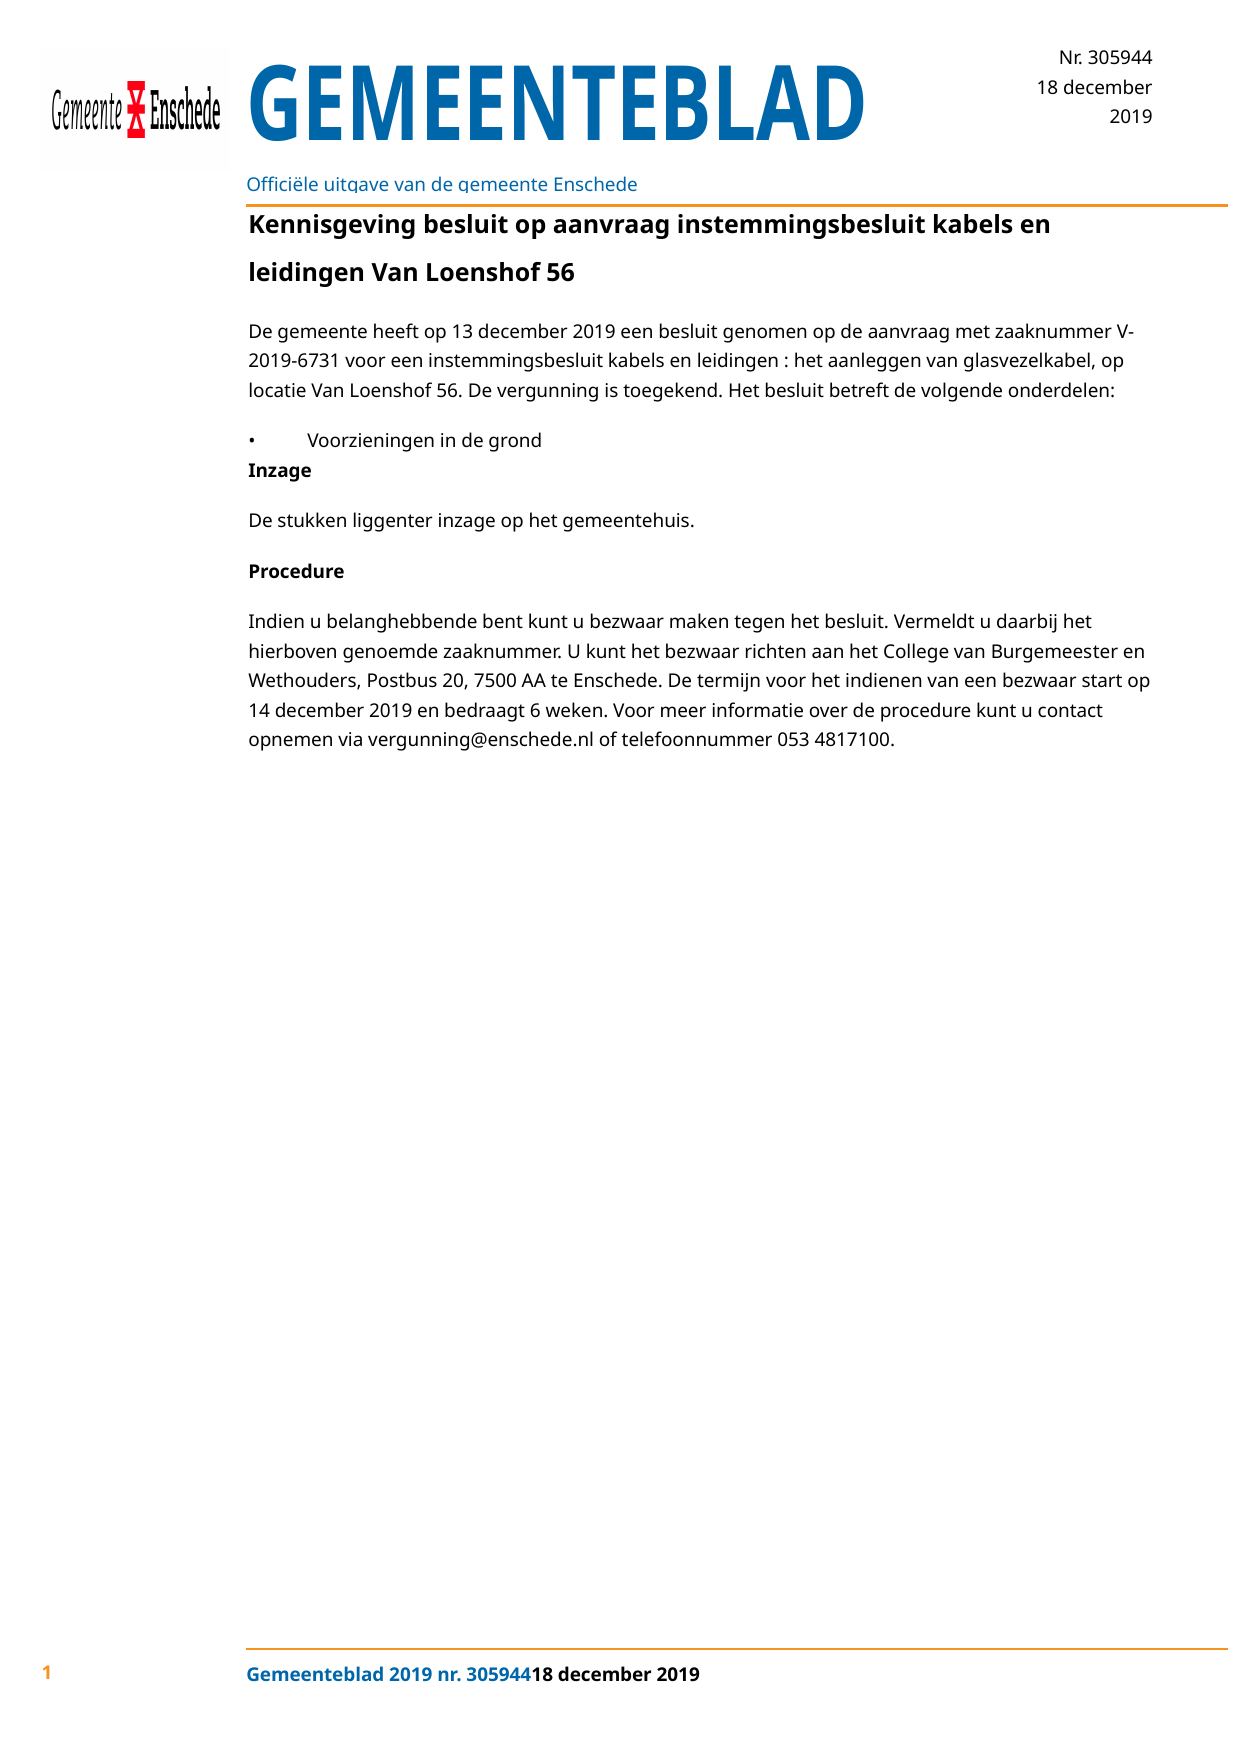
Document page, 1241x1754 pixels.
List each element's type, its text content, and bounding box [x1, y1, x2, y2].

text Procedure [248, 558, 1152, 584]
text De stukken liggenter inzage op het gemeentehuis. [248, 507, 1152, 533]
text De gemeente heeft op 13 december 2019 een besluit genomen op de aanvraag met zaaknummer V-2019-6731 voor een instemmingsbesluit kabels en leidingen : het aanleggen van glasvezelkabel, op locatie Van Loenshof 56. De vergunning is toegekend. Het besluit betreft de volgende onderdelen: [248, 318, 1152, 403]
text Inzage [248, 457, 1152, 483]
text Indien u belanghebbende bent kunt u bezwaar maken tegen het besluit. Vermeldt u daarbij het hierboven genoemde zaaknummer. U kunt het bezwaar richten aan het College van Burgemees­ter en Wethouders, Postbus 20, 7500 AA te Enschede. De termijn voor het indienen van een bezwaar start op 14 december 2019 en bedraagt 6 weken. Voor meer informatie over de procedure kunt u contact opnemen via vergunning@enschede.nl of telefoonnummer 053 4817100. [248, 608, 1152, 752]
list Voorzieningen in de grond [248, 427, 1152, 453]
text Kennisgeving besluit op aanvraag instemmingsbesluit kabels en leidingen Van Loenshof 56 [248, 207, 1152, 288]
picture [41, 47, 231, 172]
